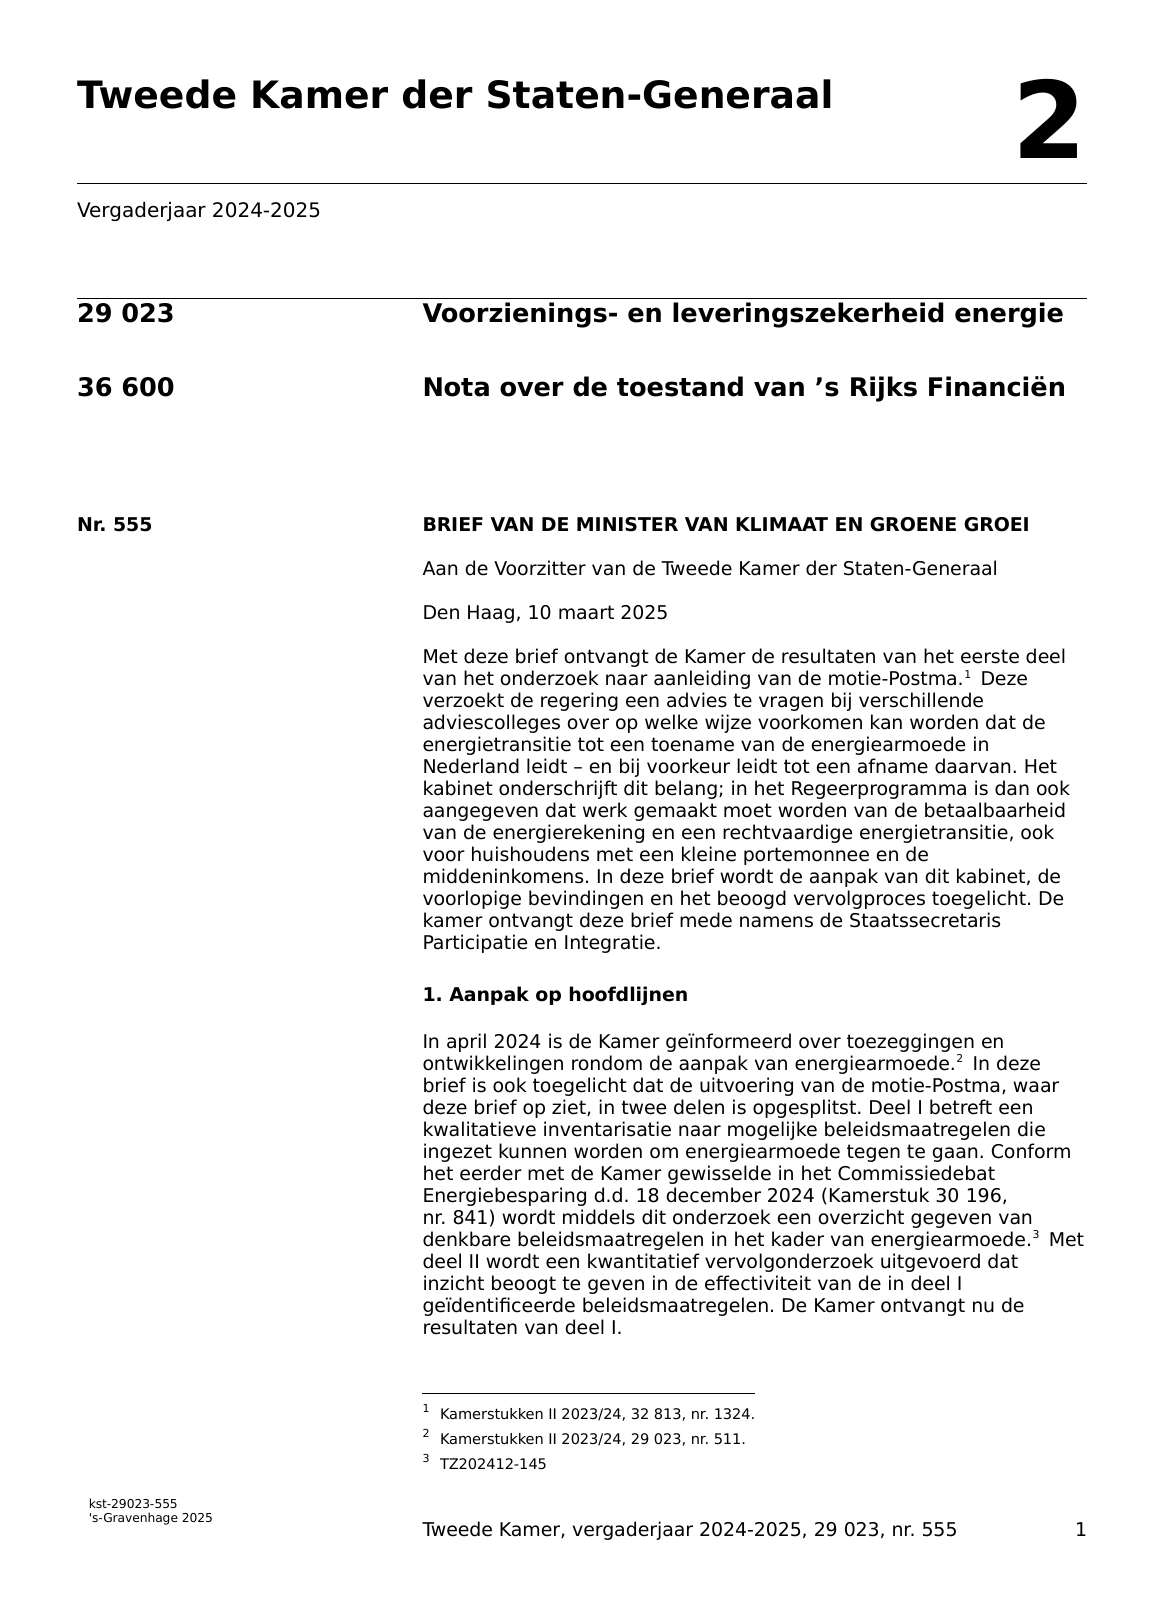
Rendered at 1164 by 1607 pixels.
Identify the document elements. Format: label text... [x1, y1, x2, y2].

table_header 2 [886, 59, 1087, 183]
table_cell Vergaderjaar 2024-2025 [77, 184, 1087, 298]
subtitle Nr. 555 BRIEF VAN DE MINISTER VAN KLIMAAT EN GROENE GROEI [77, 514, 1087, 536]
subtitle 36 600 Nota over de toestand van ’s Rijks Financiën [77, 373, 1087, 403]
subtitle 1. Aanpak op hoofdlijnen [422, 984, 1087, 1006]
text In april 2024 is de Kamer geïnformeerd over toezeggingen en ontwikkelingen rondom de aanpak van energiearmoede. In deze brief is ook toegelicht dat de uitvoering van de motie-Postma, waar deze brief op ziet, in twee delen is opgesplitst. Deel I betreft een kwalitatieve inventarisatie naar mogelijke beleidsmaatregelen die ingezet kunnen worden om energiearmoede tegen te gaan. Conform het eerder met de Kamer gewisselde in het Commissiedebat Energiebesparing d.d. 18 december 2024 (Kamerstuk 30 196, nr. 841) wordt middels dit onderzoek een overzicht gegeven van denkbare beleidsmaatregelen in het kader van energiearmoede. Met deel II wordt een kwantitatief vervolgonderzoek uitgevoerd dat inzicht beoogt te geven in de effectiviteit van de in deel I geïdentificeerde beleidsmaatregelen. De Kamer ontvangt nu de resultaten van deel I. [422, 1031, 1087, 1339]
text Kamerstukken II 2023/24, 29 023, nr. 511. [422, 1427, 1087, 1449]
text Den Haag, 10 maart 2025 [422, 602, 1087, 624]
text kst-29023-555 [88, 1497, 323, 1511]
text Met deze brief ontvangt de Kamer de resultaten van het eerste deel van het onderzoek naar aanleiding van de motie-Postma. Deze verzoekt de regering een advies te vragen bij verschillende adviescolleges over op welke wijze voorkomen kan worden dat de energietransitie tot een toename van de energiearmoede in Nederland leidt – en bij voorkeur leidt tot een afname daarvan. Het kabinet onderschrijft dit belang; in het Regeerprogramma is dan ook aangegeven dat werk gemaakt moet worden van de betaalbaarheid van de energierekening en een rechtvaardige energietransitie, ook voor huishoudens met een kleine portemonnee en de middeninkomens. In deze brief wordt de aanpak van dit kabinet, de voorlopige bevindingen en het beoogd vervolgproces toegelicht. De kamer ontvangt deze brief mede namens de Staatssecretaris Participatie en Integratie. [422, 646, 1087, 954]
text Kamerstukken II 2023/24, 32 813, nr. 1324. [422, 1402, 1087, 1424]
table_header Tweede Kamer der Staten-Generaal [77, 59, 886, 183]
text TZ202412-145 [422, 1452, 1087, 1474]
subtitle 29 023 Voorzienings- en leveringszekerheid energie [77, 299, 1087, 329]
text Aan de Voorzitter van de Tweede Kamer der Staten-Generaal [422, 558, 1087, 580]
text 's-Gravenhage 2025 [88, 1511, 323, 1525]
